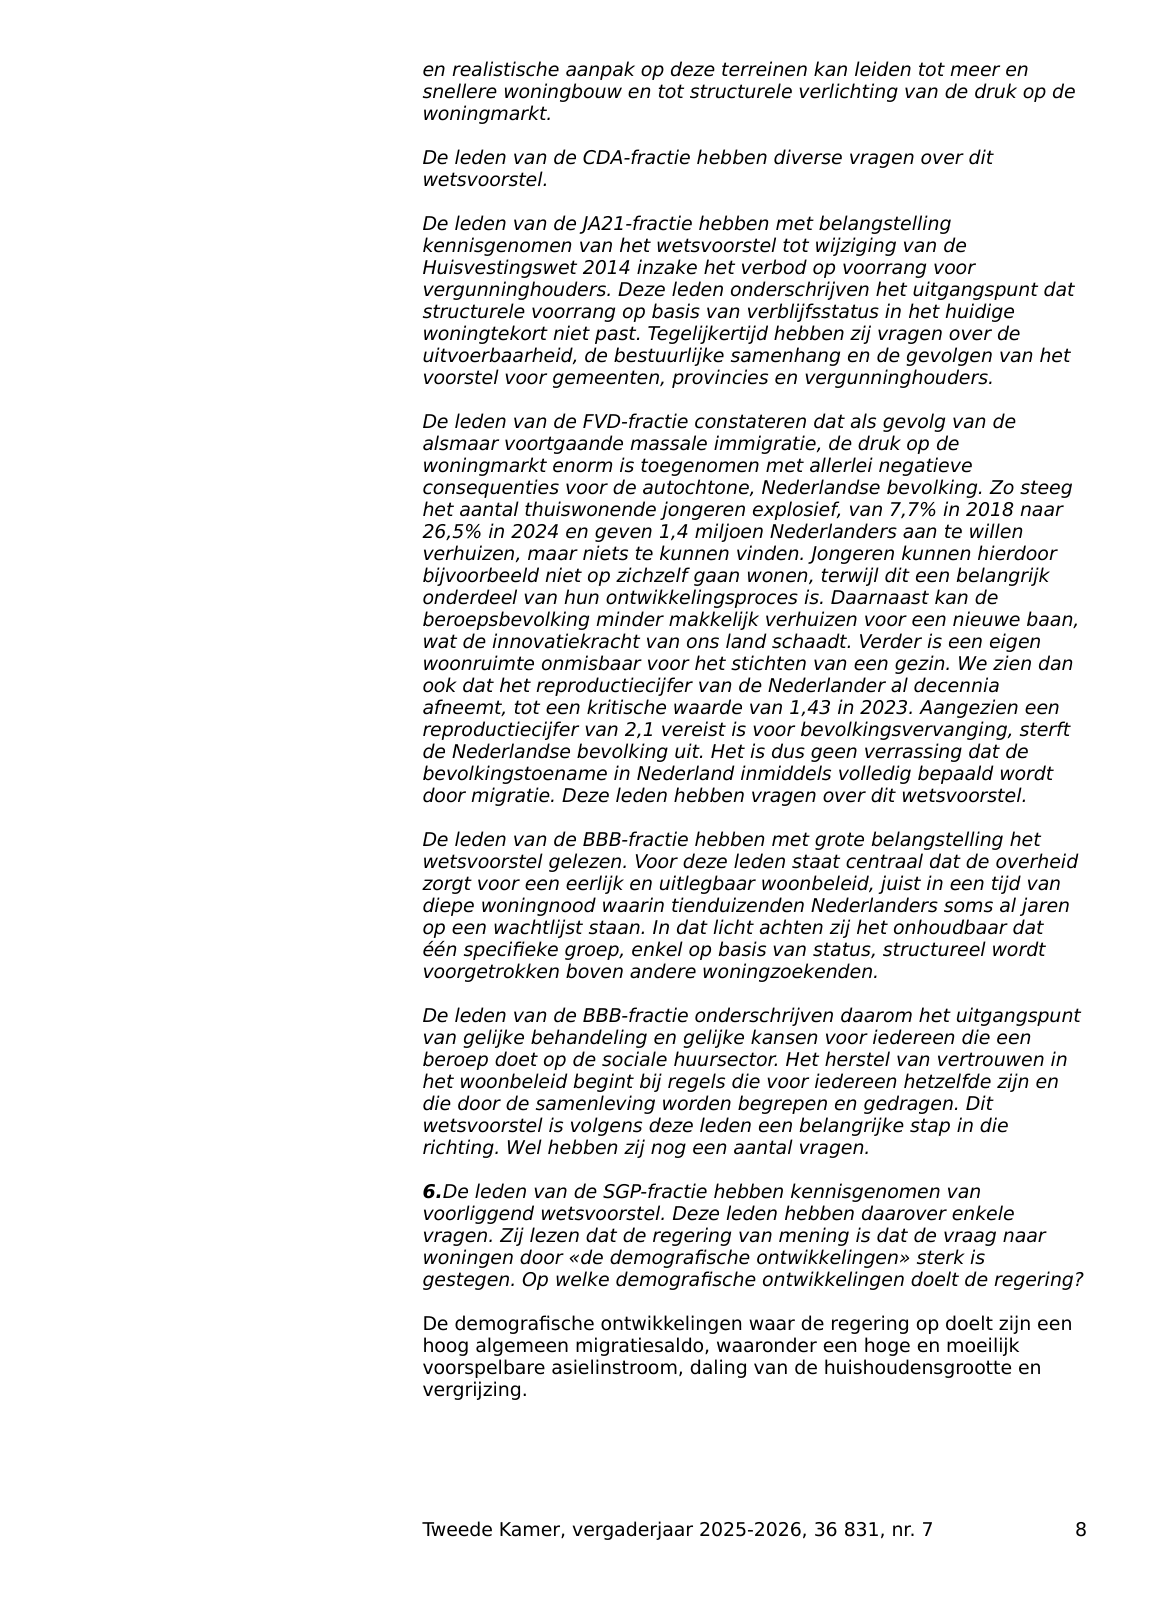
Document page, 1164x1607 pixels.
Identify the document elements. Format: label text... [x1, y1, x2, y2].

text De leden van de JA21-fractie hebben met belangstelling kennisgenomen van het wetsvoorstel tot wijziging van de Huisvestingswet 2014 inzake het verbod op voorrang voor vergunninghouders. Deze leden onderschrijven het uitgangspunt dat structurele voorrang op basis van verblijfsstatus in het huidige woningtekort niet past. Tegelijkertijd hebben zij vragen over de uitvoerbaarheid, de bestuurlijke samenhang en de gevolgen van het voorstel voor gemeenten, provincies en vergunninghouders. [422, 213, 1087, 389]
text De leden van de CDA-fractie hebben diverse vragen over dit wetsvoorstel. [422, 147, 1087, 191]
text De leden van de FVD-fractie constateren dat als gevolg van de alsmaar voortgaande massale immigratie, de druk op de woningmarkt enorm is toegenomen met allerlei negatieve consequenties voor de autochtone, Nederlandse bevolking. Zo steeg het aantal thuiswonende jongeren explosief, van 7,7% in 2018 naar 26,5% in 2024 en geven 1,4 miljoen Nederlanders aan te willen verhuizen, maar niets te kunnen vinden. Jongeren kunnen hierdoor bijvoorbeeld niet op zichzelf gaan wonen, terwijl dit een belangrijk onderdeel van hun ontwikkelingsproces is. Daarnaast kan de beroepsbevolking minder makkelijk verhuizen voor een nieuwe baan, wat de innovatiekracht van ons land schaadt. Verder is een eigen woonruimte onmisbaar voor het stichten van een gezin. We zien dan ook dat het reproductiecijfer van de Nederlander al decennia afneemt, tot een kritische waarde van 1,43 in 2023. Aangezien een reproductiecijfer van 2,1 vereist is voor bevolkingsvervanging, sterft de Nederlandse bevolking uit. Het is dus geen verrassing dat de bevolkingstoename in Nederland inmiddels volledig bepaald wordt door migratie. Deze leden hebben vragen over dit wetsvoorstel. [422, 411, 1087, 807]
text De leden van de BBB-fractie onderschrijven daarom het uitgangspunt van gelijke behandeling en gelijke kansen voor iedereen die een beroep doet op de sociale huursector. Het herstel van vertrouwen in het woonbeleid begint bij regels die voor iedereen hetzelfde zijn en die door de samenleving worden begrepen en gedragen. Dit wetsvoorstel is volgens deze leden een belangrijke stap in die richting. Wel hebben zij nog een aantal vragen. [422, 1005, 1087, 1159]
text 6.De leden van de SGP-fractie hebben kennisgenomen van voorliggend wetsvoorstel. Deze leden hebben daarover enkele vragen. Zij lezen dat de regering van mening is dat de vraag naar woningen door «de demografische ontwikkelingen» sterk is gestegen. Op welke demografische ontwikkelingen doelt de regering? [422, 1181, 1087, 1291]
text De demografische ontwikkelingen waar de regering op doelt zijn een hoog algemeen migratiesaldo, waaronder een hoge en moeilijk voorspelbare asielinstroom, daling van de huishoudensgrootte en vergrijzing. [422, 1313, 1087, 1401]
text en realistische aanpak op deze terreinen kan leiden tot meer en snellere woningbouw en tot structurele verlichting van de druk op de woningmarkt. [422, 59, 1087, 125]
text De leden van de BBB-fractie hebben met grote belangstelling het wetsvoorstel gelezen. Voor deze leden staat centraal dat de overheid zorgt voor een eerlijk en uitlegbaar woonbeleid, juist in een tijd van diepe woningnood waarin tienduizenden Nederlanders soms al jaren op een wachtlijst staan. In dat licht achten zij het onhoudbaar dat één specifieke groep, enkel op basis van status, structureel wordt voorgetrokken boven andere woningzoekenden. [422, 829, 1087, 983]
